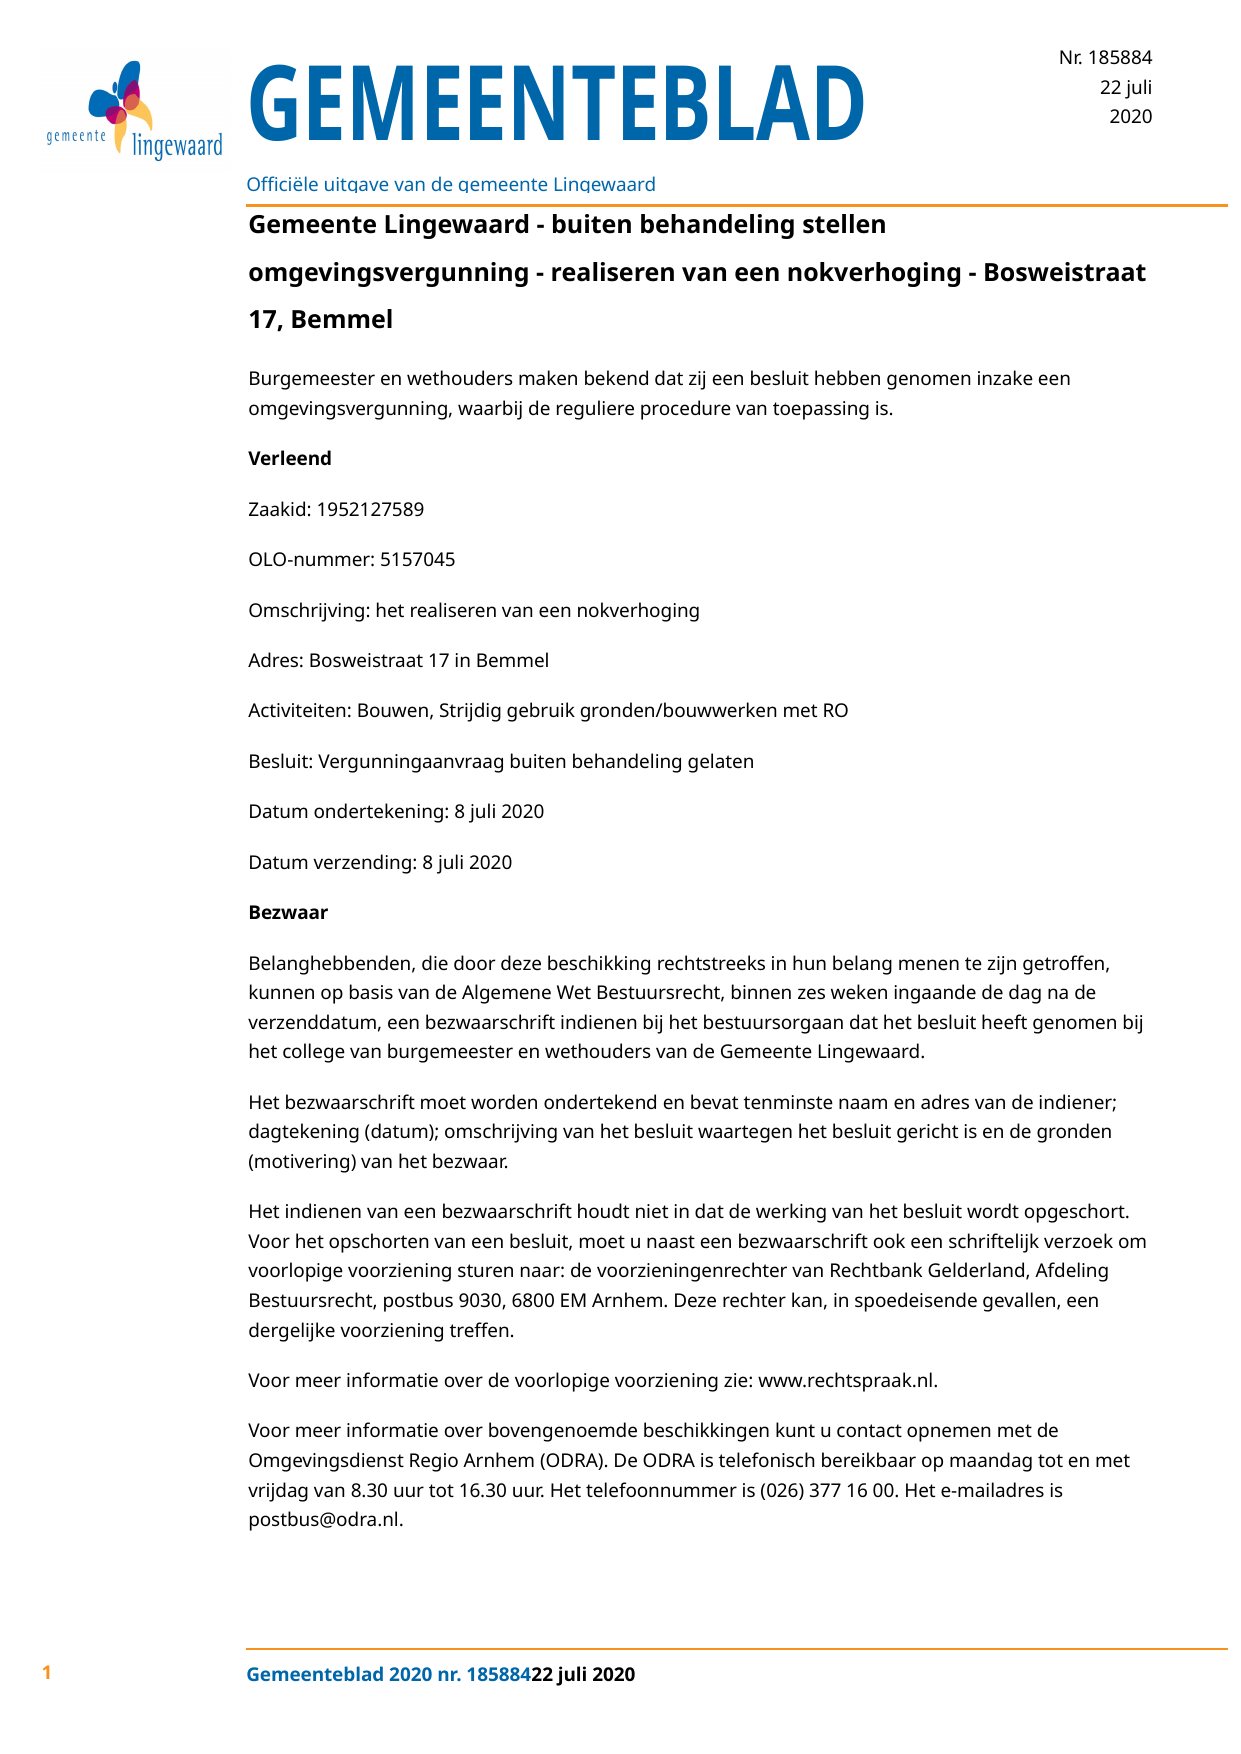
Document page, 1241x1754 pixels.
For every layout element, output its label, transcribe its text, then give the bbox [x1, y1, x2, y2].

text Het bezwaarschrift moet worden ondertekend en bevat tenminste naam en adres van de indiener; dagtekening (datum); omschrijving van het besluit waartegen het besluit gericht is en de gronden (motivering) van het bezwaar. [248, 1089, 1152, 1174]
text Burgemeester en wethouders maken bekend dat zij een besluit hebben genomen inzake een omgevingsvergunning, waarbij de reguliere procedure van toepassing is. [248, 366, 1152, 421]
text Omschrijving: het realiseren van een nokverhoging [248, 597, 1152, 622]
picture [41, 47, 231, 172]
text Besluit: Vergunningaanvraag buiten behandeling gelaten [248, 748, 1152, 774]
text Bezwaar [248, 899, 1152, 925]
text Het indienen van een bezwaarschrift houdt niet in dat de werking van het besluit wordt opgeschort. Voor het opschorten van een besluit, moet u naast een bezwaarschrift ook een schriftelijk verzoek om voorlopige voorziening sturen naar: de voorzieningenrechter van Rechtbank Gelderland, Afdeling Bestuursrecht, postbus 9030, 6800 EM Arnhem. Deze rechter kan, in spoedeisende gevallen, een dergelijke voorziening treffen. [248, 1198, 1152, 1342]
text Adres: Bosweistraat 17 in Bemmel [248, 647, 1152, 673]
text Gemeente Lingewaard - buiten behandeling stellen omgevingsvergunning - realiseren van een nokverhoging - Bosweistraat 17, Bemmel [248, 207, 1152, 336]
text Activiteiten: Bouwen, Strijdig gebruik gronden/bouwwerken met RO [248, 698, 1152, 723]
text Voor meer informatie over bovengenoemde beschikkingen kunt u contact opnemen met de Omgevingsdienst Regio Arnhem (ODRA). De ODRA is telefonisch bereikbaar op maandag tot en met vrijdag van 8.30 uur tot 16.30 uur. Het telefoonnummer is (026) 377 16 00. Het e-mailadres is postbus@odra.nl. [248, 1418, 1152, 1532]
text Voor meer informatie over de voorlopige voorziening zie: www.rechtspraak.nl. [248, 1367, 1152, 1393]
text Datum ondertekening: 8 juli 2020 [248, 798, 1152, 824]
text Verleend [248, 446, 1152, 471]
text Zaakid: 1952127589 [248, 496, 1152, 522]
text Belanghebbenden, die door deze beschikking rechtstreeks in hun belang menen te zijn getroffen, kunnen op basis van de Algemene Wet Bestuursrecht, binnen zes weken ingaande de dag na de verzenddatum, een bezwaarschrift indienen bij het bestuursorgaan dat het besluit heeft genomen bij het college van burgemeester en wethouders van de Gemeente Lingewaard. [248, 950, 1152, 1064]
text OLO-nummer: 5157045 [248, 546, 1152, 572]
text Datum verzending: 8 juli 2020 [248, 849, 1152, 874]
